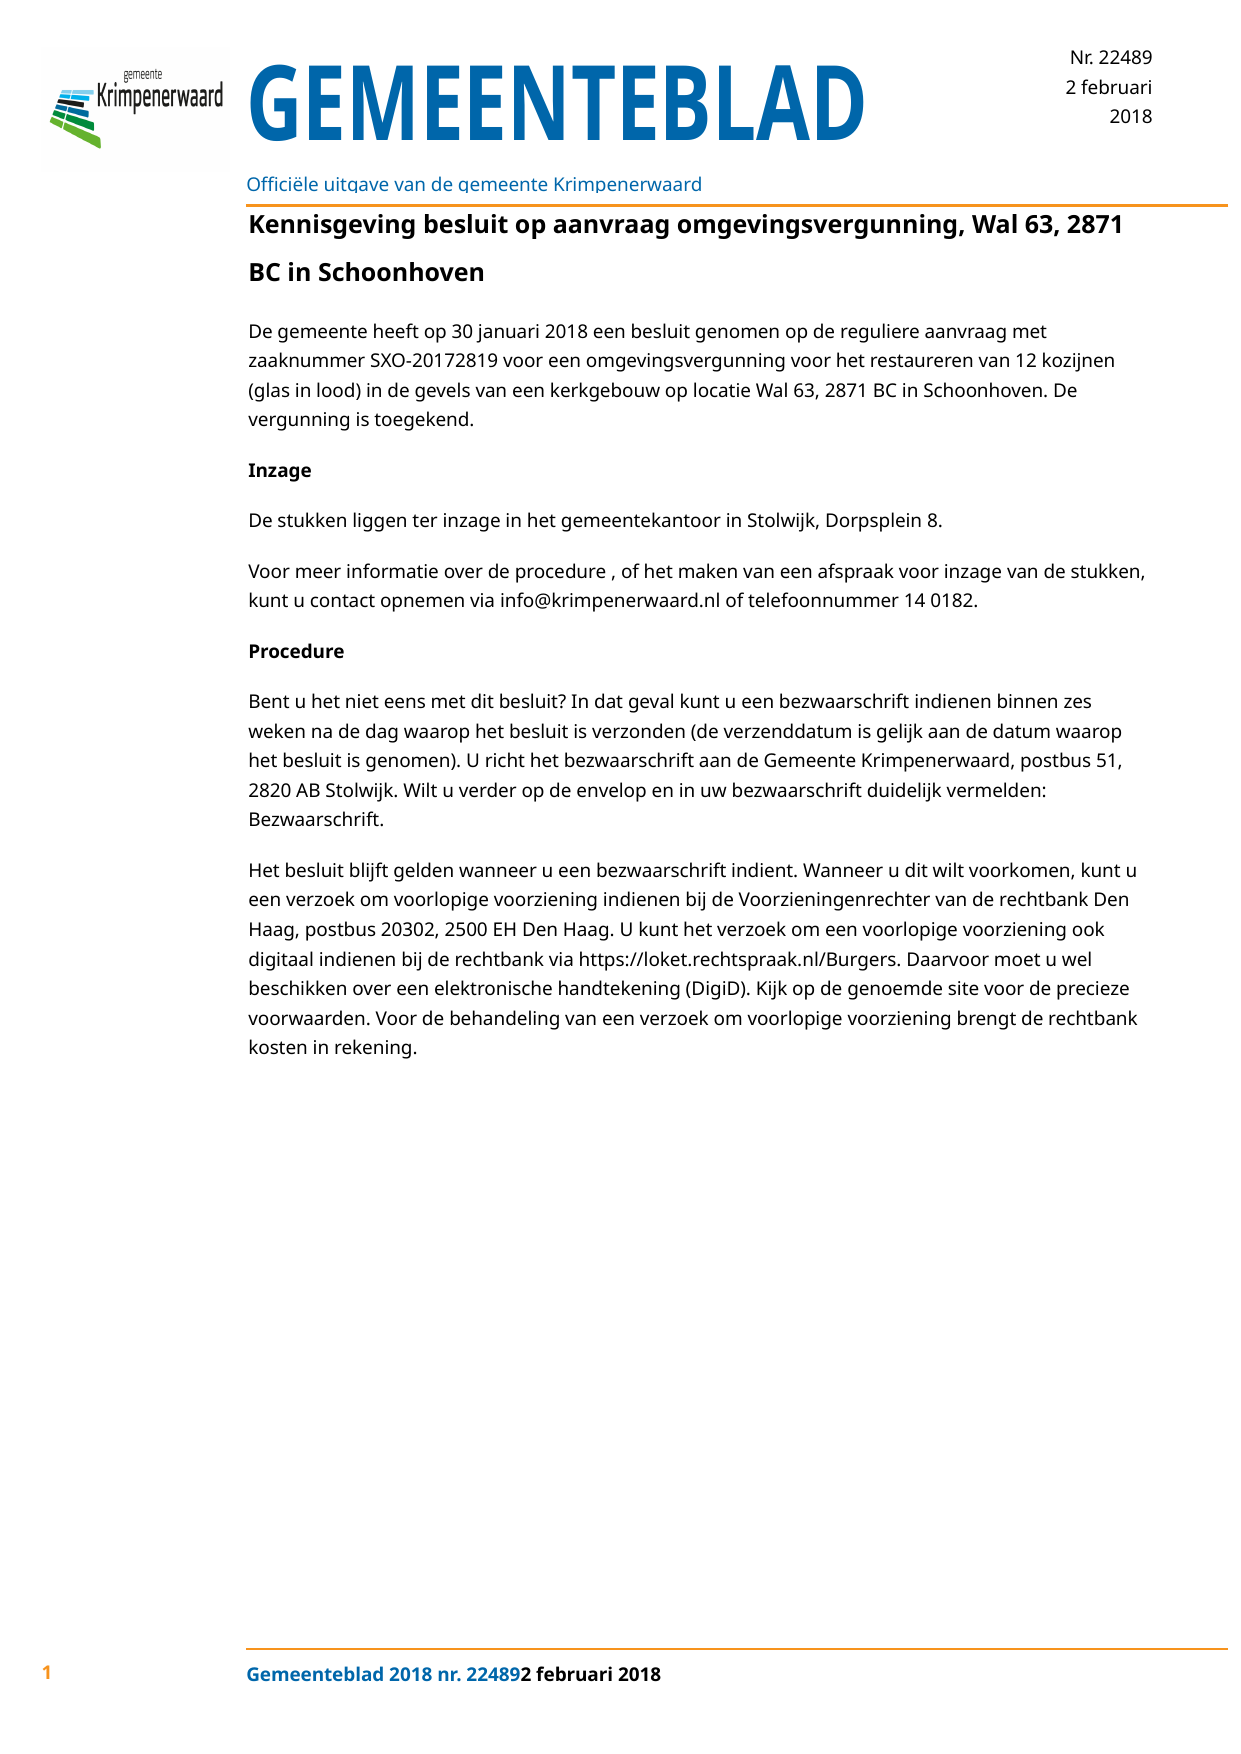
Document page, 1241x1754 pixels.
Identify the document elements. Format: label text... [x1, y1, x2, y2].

picture [41, 47, 231, 172]
text De gemeente heeft op 30 januari 2018 een besluit genomen op de reguliere aanvraag met zaaknummer SXO-20172819 voor een omgevingsvergunning voor het restaureren van 12 kozijnen (glas in lood) in de gevels van een kerkgebouw op locatie Wal 63, 2871 BC in Schoonhoven. De vergunning is toegekend. [248, 318, 1152, 432]
text Kennisgeving besluit op aanvraag omgevingsvergunning, Wal 63, 2871 BC in Schoonhoven [248, 207, 1152, 288]
text Voor meer informatie over de procedure , of het maken van een afspraak voor inzage van de stukken, kunt u contact opnemen via info@krimpenerwaard.nl of telefoonnummer 14 0182. [248, 558, 1152, 613]
text De stukken liggen ter inzage in het gemeentekantoor in Stolwijk, Dorpsplein 8. [248, 507, 1152, 533]
text Inzage [248, 457, 1152, 483]
text Procedure [248, 638, 1152, 664]
text Bent u het niet eens met dit besluit? In dat geval kunt u een bezwaarschrift indienen binnen zes weken na de dag waarop het besluit is verzonden (de verzenddatum is gelijk aan de datum waarop het besluit is genomen). U richt het bezwaarschrift aan de Gemeente Krimpenerwaard, postbus 51, 2820 AB Stolwijk. Wilt u verder op de envelop en in uw bezwaarschrift duidelijk vermelden: Bezwaarschrift. [248, 688, 1152, 832]
text Het besluit blijft gelden wanneer u een bezwaarschrift indient. Wanneer u dit wilt voorkomen, kunt u een verzoek om voorlopige voorziening indienen bij de Voorzieningenrechter van de rechtbank Den Haag, postbus 20302, 2500 EH Den Haag. U kunt het verzoek om een voorlopige voorziening ook digitaal indienen bij de rechtbank via https://loket.rechtspraak.nl/Burgers. Daarvoor moet u wel beschikken over een elektronische handtekening (DigiD). Kijk op de genoemde site voor de precieze voorwaarden. Voor de behandeling van een verzoek om voorlopige voorziening brengt de rechtbank kosten in rekening. [248, 857, 1152, 1060]
